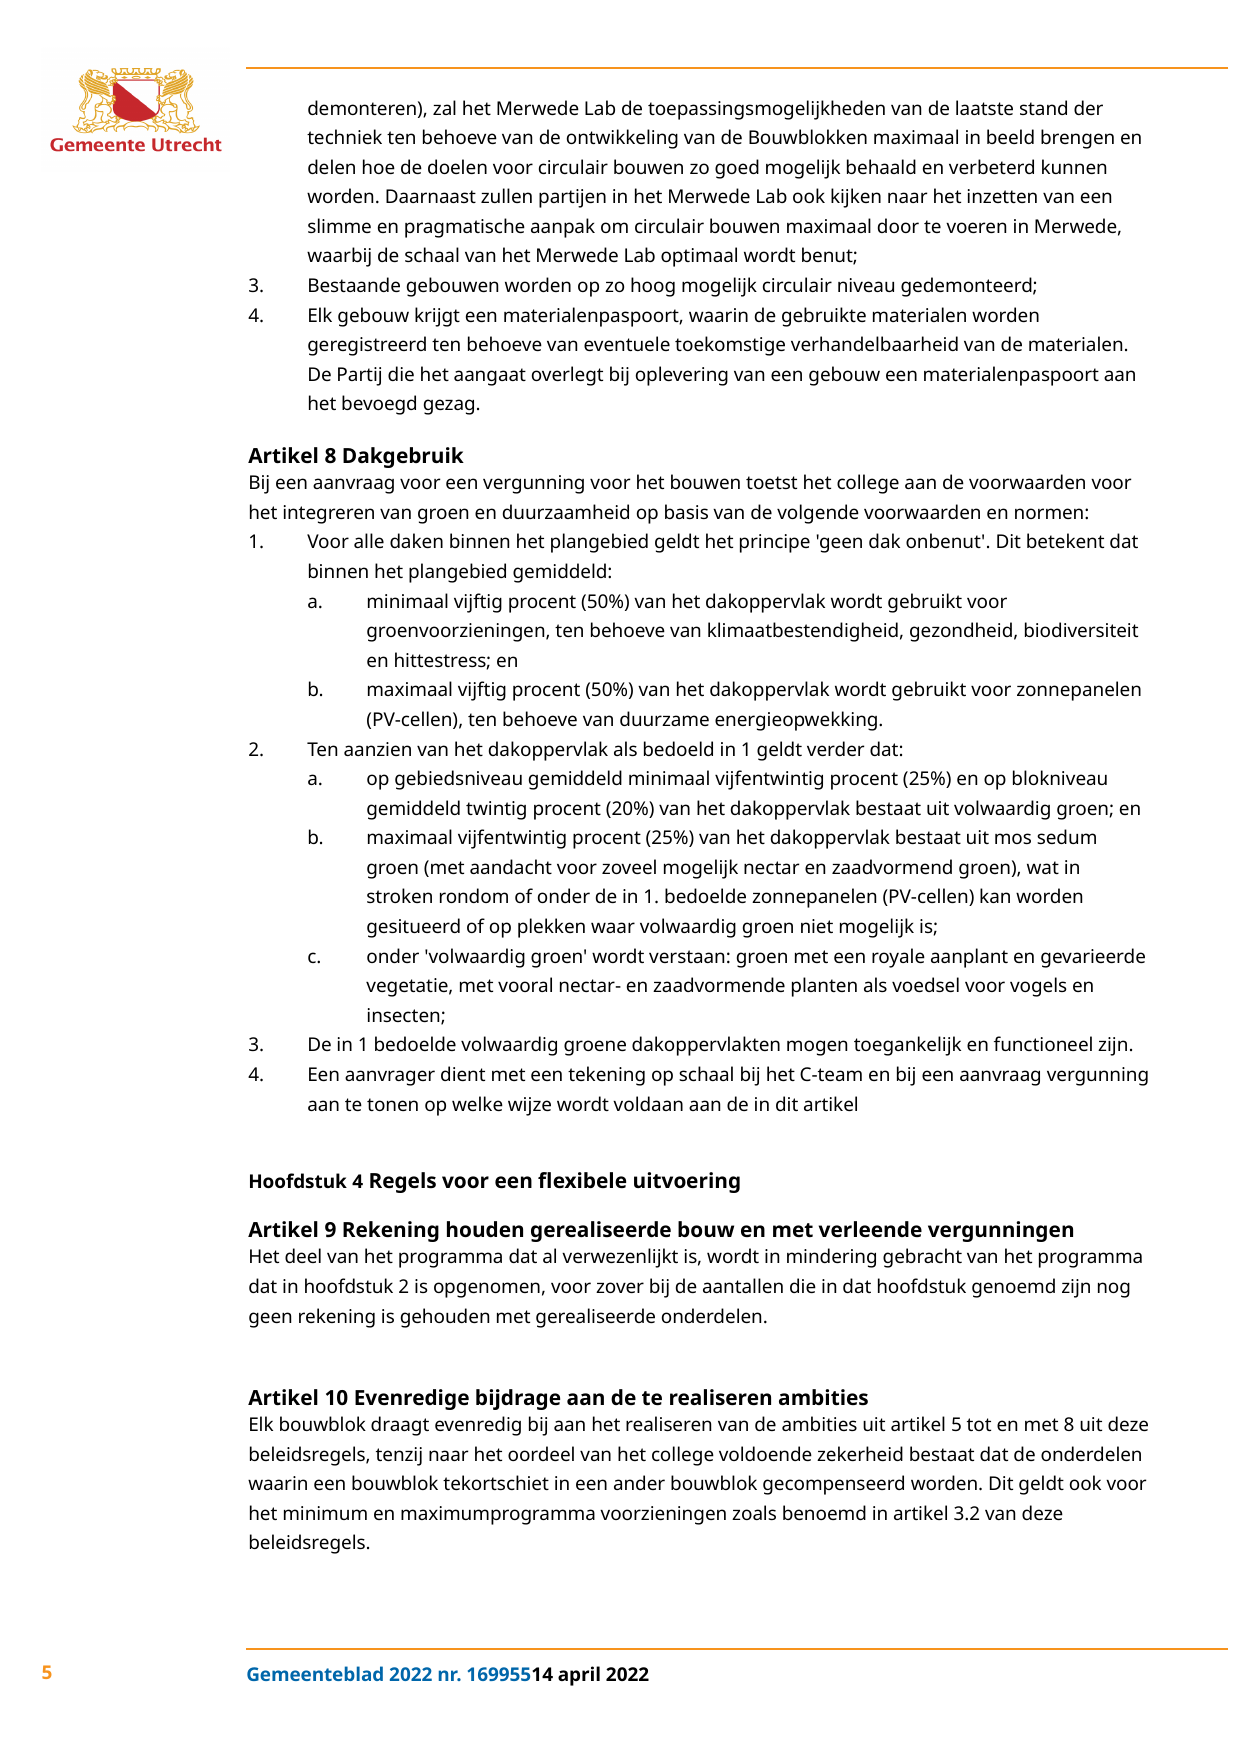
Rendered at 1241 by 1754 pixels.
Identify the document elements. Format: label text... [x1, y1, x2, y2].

list Ten aanzien van het dakoppervlak als bedoeld in 1 geldt verder dat: [248, 736, 1152, 761]
picture [41, 47, 231, 172]
list demonteren), zal het Merwede Lab de toepassingsmogelijkheden van de laatste stand der techniek ten behoeve van de ontwikkeling van de Bouwblokken maximaal in beeld brengen en delen hoe de doelen voor circulair bouwen zo goed mogelijk behaald en verbeterd kunnen worden. Daarnaast zullen partijen in het Merwede Lab ook kijken naar het inzetten van een slimme en pragmatische aanpak om circulair bouwen maximaal door te voeren in Merwede, waarbij de schaal van het Merwede Lab optimaal wordt benut; [248, 95, 1152, 268]
text Artikel 10 Evenredige bijdrage aan de te realiseren ambities [248, 1383, 1152, 1411]
list Elk gebouw krijgt een materialenpaspoort, waarin de gebruikte materialen worden geregistreerd ten behoeve van eventuele toekomstige verhandelbaarheid van de materialen. De Partij die het aangaat overlegt bij oplevering van een gebouw een materialenpaspoort aan het bevoegd gezag. [248, 302, 1152, 416]
list Een aanvrager dient met een tekening op schaal bij het C-team en bij een aanvraag vergunning aan te tonen op welke wijze wordt voldaan aan de in dit artikel [248, 1061, 1152, 1116]
text Artikel 8 Dakgebruik [248, 441, 1152, 469]
text Het deel van het programma dat al verwezenlijkt is, wordt in mindering gebracht van het programma dat in hoofdstuk 2 is opgenomen, voor zover bij de aantallen die in dat hoofdstuk genoemd zijn nog geen rekening is gehouden met gerealiseerde onderdelen. [248, 1244, 1152, 1328]
list Bestaande gebouwen worden op zo hoog mogelijk circulair niveau gedemonteerd; [248, 272, 1152, 298]
list minimaal vijftig procent (50%) van het dakoppervlak wordt gebruikt voor groenvoorzieningen, ten behoeve van klimaatbestendigheid, gezondheid, biodiversiteit en hittestress; en [307, 588, 1152, 673]
text Bij een aanvraag voor een vergunning voor het bouwen toetst het college aan de voorwaarden voor het integreren van groen en duurzaamheid op basis van de volgende voorwaarden en normen: [248, 469, 1152, 525]
text Hoofdstuk 4 Regels voor een flexibele uitvoering [248, 1166, 1152, 1194]
list Voor alle daken binnen het plangebied geldt het principe 'geen dak onbenut'. Dit betekent dat binnen het plangebied gemiddeld: [248, 529, 1152, 584]
list onder 'volwaardig groen' wordt verstaan: groen met een royale aanplant en gevarieerde vegetatie, met vooral nectar- en zaadvormende planten als voedsel voor vogels en insecten; [307, 943, 1152, 1028]
list maximaal vijftig procent (50%) van het dakoppervlak wordt gebruikt voor zonnepanelen (PV-cellen), ten behoeve van duurzame energieopwekking. [307, 677, 1152, 732]
text Artikel 9 Rekening houden gerealiseerde bouw en met verleende vergunningen [248, 1215, 1152, 1244]
list De in 1 bedoelde volwaardig groene dakoppervlakten mogen toegankelijk en functioneel zijn. [248, 1032, 1152, 1057]
text Elk bouwblok draagt evenredig bij aan het realiseren van de ambities uit artikel 5 tot en met 8 uit deze beleidsregels, tenzij naar het oordeel van het college voldoende zekerheid bestaat dat de onderdelen waarin een bouwblok tekortschiet in een ander bouwblok gecompenseerd worden. Dit geldt ook voor het minimum en maximumprogramma voorzieningen zoals benoemd in artikel 3.2 van deze beleidsregels. [248, 1411, 1152, 1555]
list maximaal vijfentwintig procent (25%) van het dakoppervlak bestaat uit mos sedum groen (met aandacht voor zoveel mogelijk nectar en zaadvormend groen), wat in stroken rondom of onder de in 1. bedoelde zonnepanelen (PV-cellen) kan worden gesitueerd of op plekken waar volwaardig groen niet mogelijk is; [307, 824, 1152, 939]
list op gebiedsniveau gemiddeld minimaal vijfentwintig procent (25%) en op blokniveau gemiddeld twintig procent (20%) van het dakoppervlak bestaat uit volwaardig groen; en [307, 765, 1152, 821]
